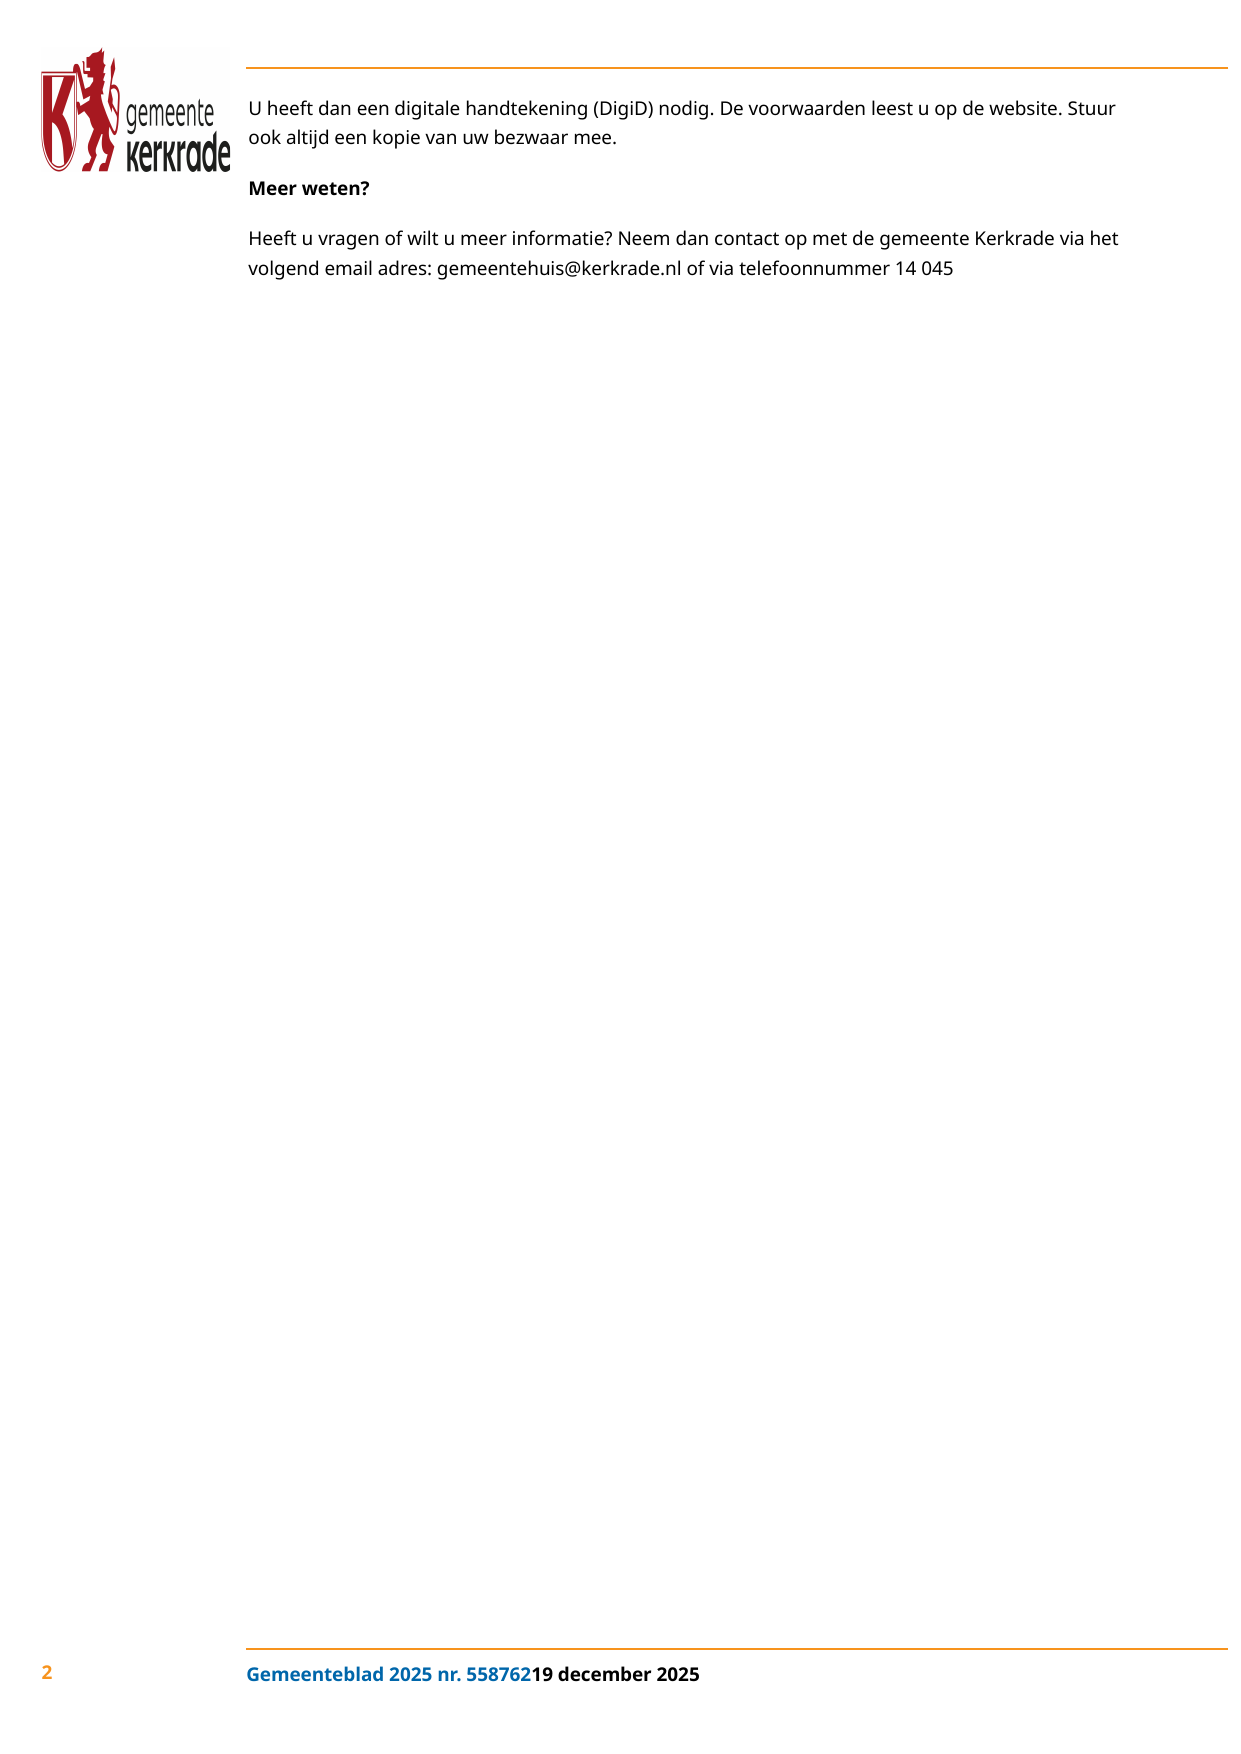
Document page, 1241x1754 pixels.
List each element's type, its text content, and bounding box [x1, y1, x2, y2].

picture [41, 47, 231, 172]
text Meer weten? [248, 175, 1152, 201]
text Heeft u vragen of wilt u meer informatie? Neem dan contact op met de gemeente Kerkrade via het volgend email adres: gemeentehuis@kerkrade.nl of via telefoonnummer 14 045 [248, 225, 1152, 281]
text U heeft dan een digitale handtekening (DigiD) nodig. De voorwaarden leest u op de website. Stuur ook altijd een kopie van uw bezwaar mee. [248, 95, 1152, 150]
